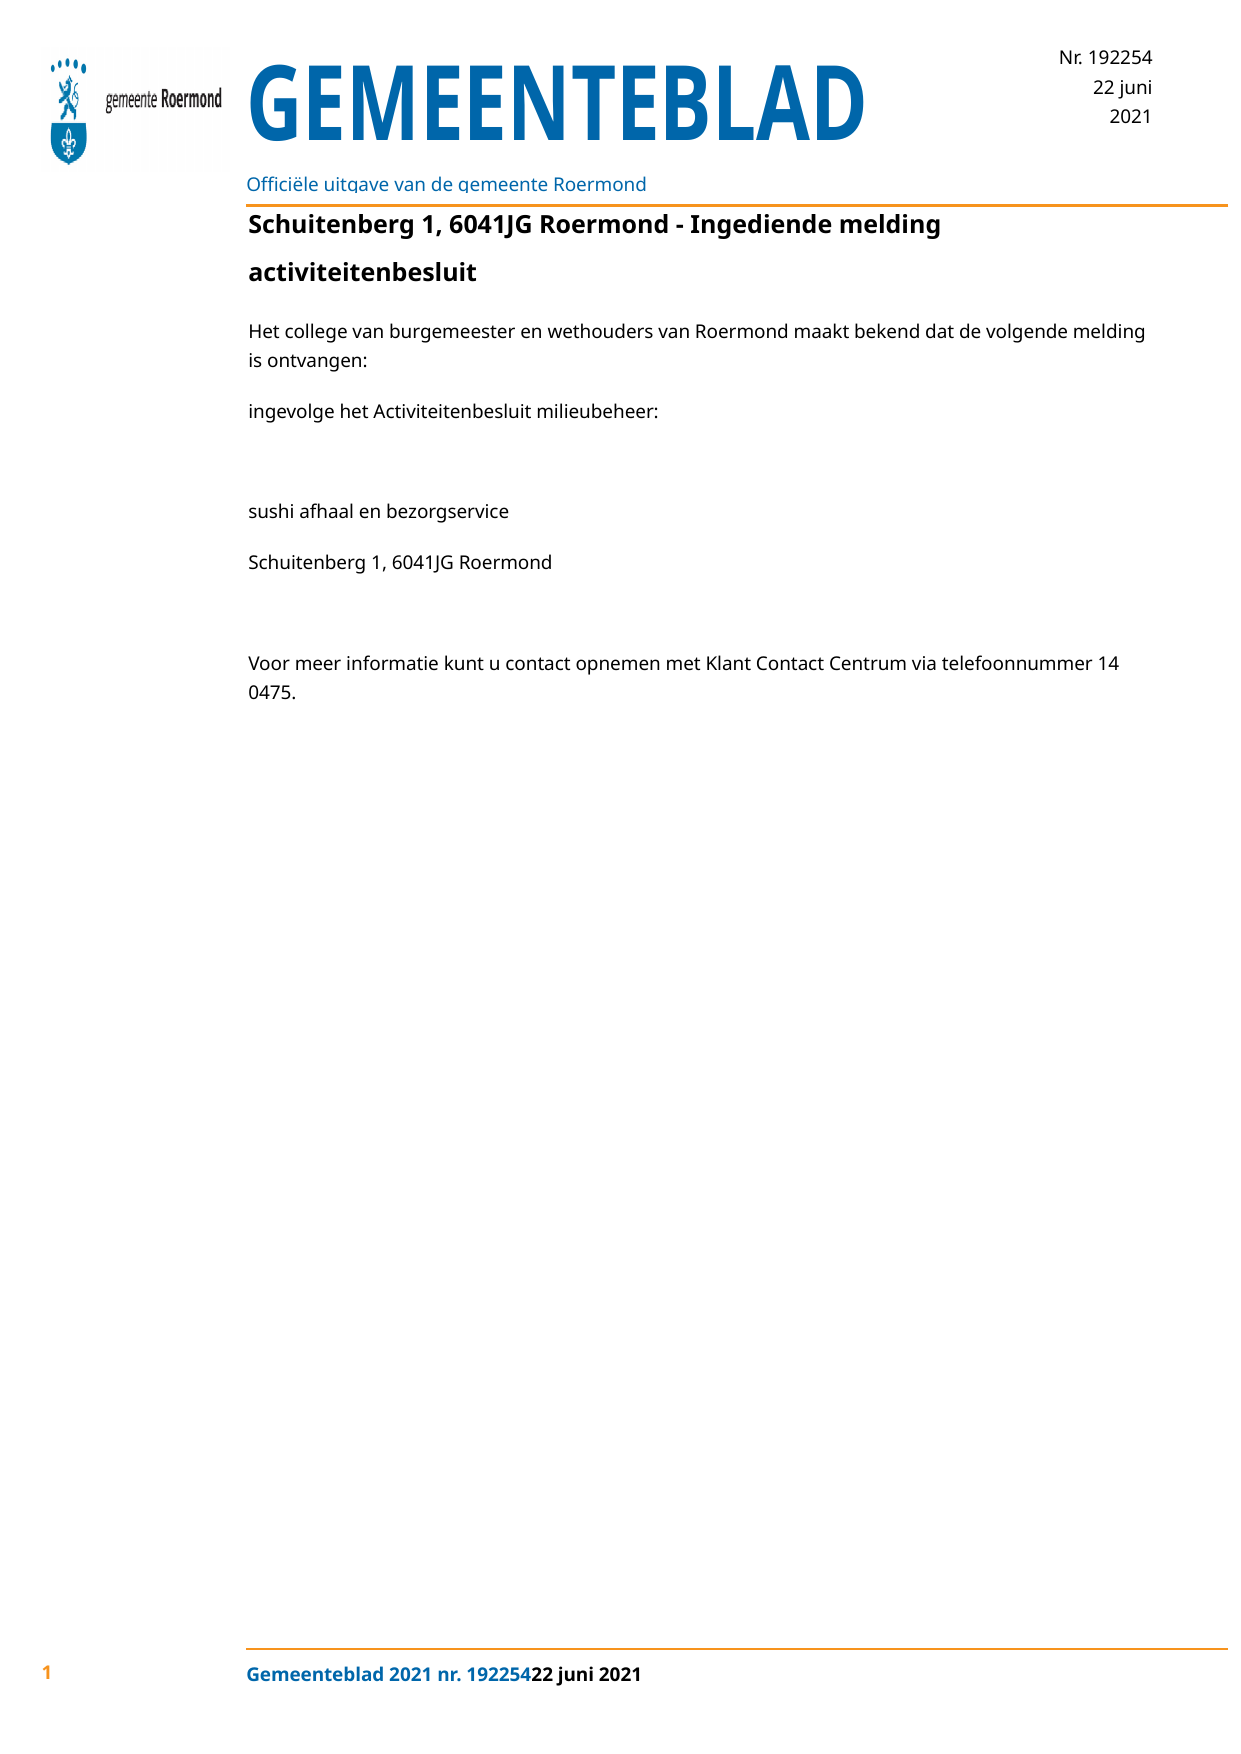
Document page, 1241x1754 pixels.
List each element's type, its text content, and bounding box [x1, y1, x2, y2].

text Het college van burgemeester en wethouders van Roermond maakt bekend dat de volgende melding is ontvangen: [248, 318, 1152, 373]
text ingevolge het Activiteitenbesluit milieubeheer: [248, 398, 1152, 424]
text Schuitenberg 1, 6041JG Roermond - Ingediende melding activiteitenbesluit [248, 207, 1152, 288]
picture [41, 47, 231, 172]
text Schuitenberg 1, 6041JG Roermond [248, 549, 1152, 575]
text Voor meer informatie kunt u contact opnemen met Klant Contact Centrum via telefoonnummer 14 0475. [248, 650, 1152, 705]
text sushi afhaal en bezorgservice [248, 499, 1152, 524]
